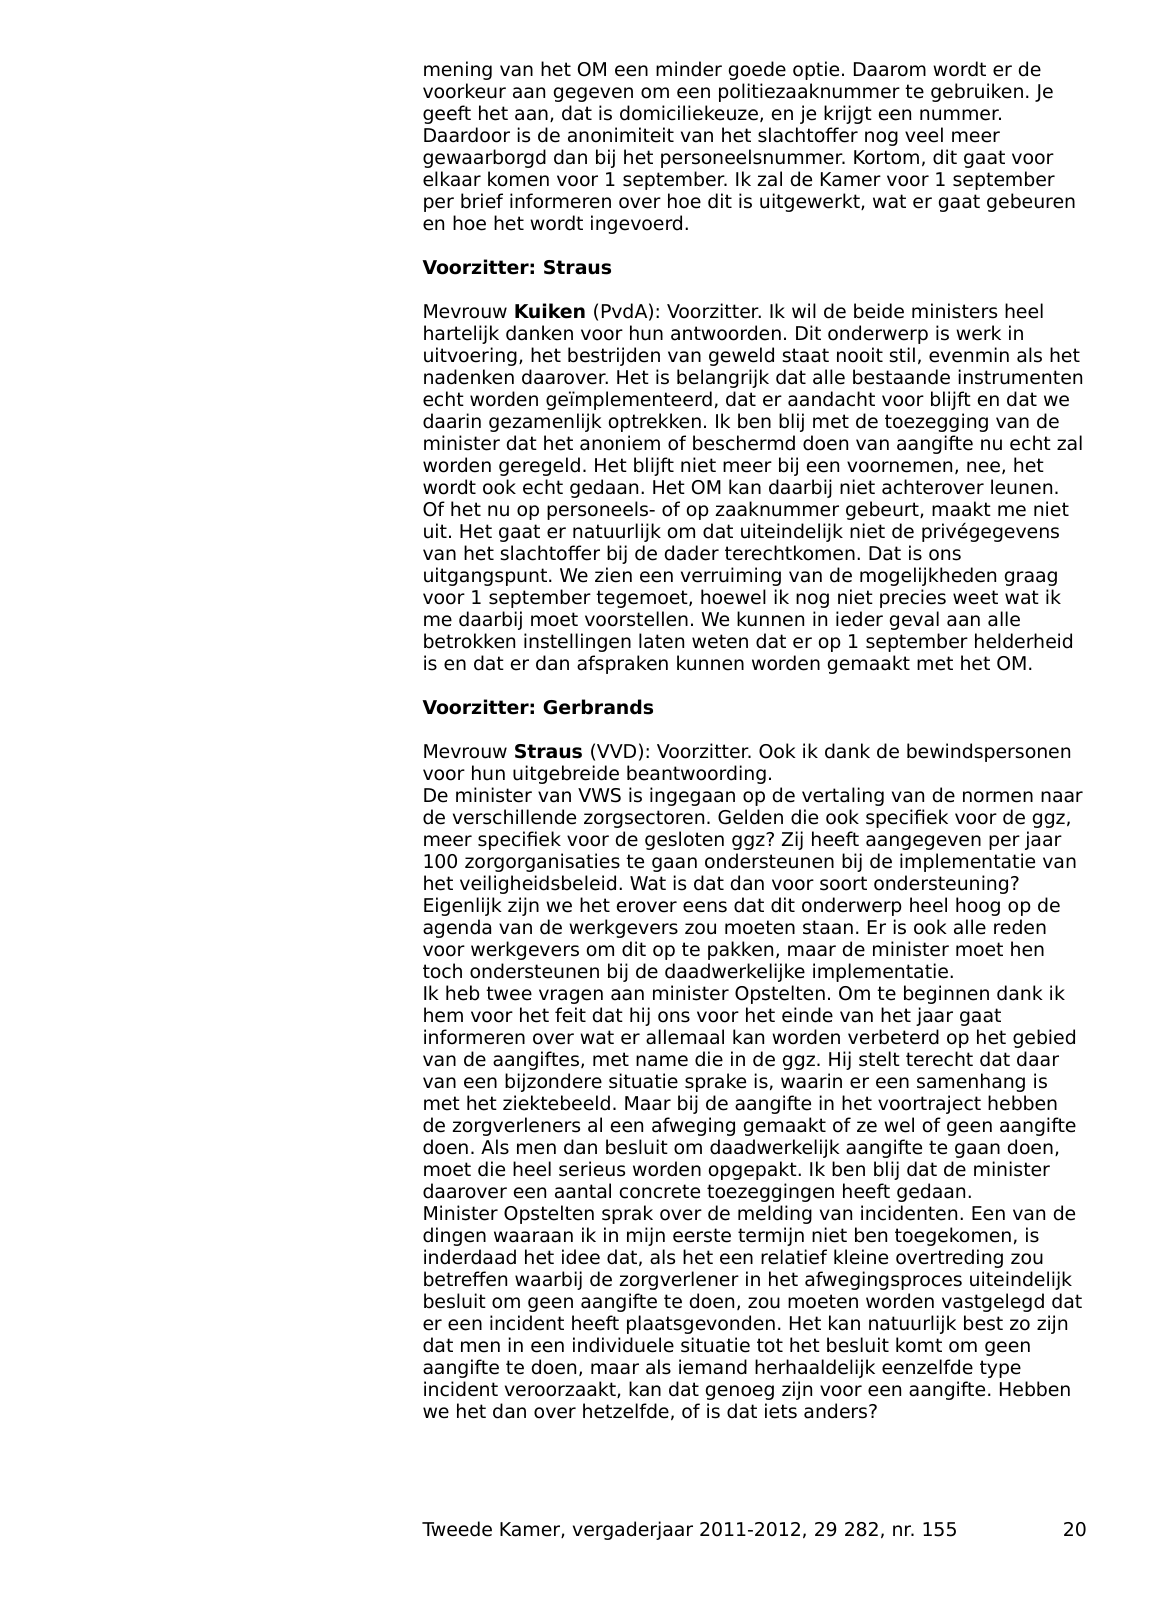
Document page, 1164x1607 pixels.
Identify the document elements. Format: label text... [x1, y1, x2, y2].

subtitle Voorzitter: Straus [422, 257, 1087, 279]
text mening van het OM een minder goede optie. Daarom wordt er de voorkeur aan gegeven om een politiezaaknummer te gebruiken. Je geeft het aan, dat is domiciliekeuze, en je krijgt een nummer. Daardoor is de anonimiteit van het slachtoffer nog veel meer gewaarborgd dan bij het personeelsnummer. Kortom, dit gaat voor elkaar komen voor 1 september. Ik zal de Kamer voor 1 september per brief informeren over hoe dit is uitgewerkt, wat er gaat gebeuren en hoe het wordt ingevoerd. [422, 59, 1087, 235]
text Minister Opstelten sprak over de melding van incidenten. Een van de dingen waaraan ik in mijn eerste termijn niet ben toegekomen, is inderdaad het idee dat, als het een relatief kleine overtreding zou betreffen waarbij de zorgverlener in het afwegingsproces uiteindelijk besluit om geen aangifte te doen, zou moeten worden vastgelegd dat er een incident heeft plaatsgevonden. Het kan natuurlijk best zo zijn dat men in een individuele situatie tot het besluit komt om geen aangifte te doen, maar als iemand herhaaldelijk eenzelfde type incident veroorzaakt, kan dat genoeg zijn voor een aangifte. Hebben we het dan over hetzelfde, of is dat iets anders? [422, 1203, 1087, 1423]
text Mevrouw Kuiken (PvdA): Voorzitter. Ik wil de beide ministers heel hartelijk danken voor hun antwoorden. Dit onderwerp is werk in uitvoering, het bestrijden van geweld staat nooit stil, evenmin als het nadenken daarover. Het is belangrijk dat alle bestaande instrumenten echt worden geïmplementeerd, dat er aandacht voor blijft en dat we daarin gezamenlijk optrekken. Ik ben blij met de toezegging van de minister dat het anoniem of beschermd doen van aangifte nu echt zal worden geregeld. Het blijft niet meer bij een voornemen, nee, het wordt ook echt gedaan. Het OM kan daarbij niet achterover leunen. Of het nu op personeels- of op zaaknummer gebeurt, maakt me niet uit. Het gaat er natuurlijk om dat uiteindelijk niet de privégegevens van het slachtoffer bij de dader terechtkomen. Dat is ons uitgangspunt. We zien een verruiming van de mogelijkheden graag voor 1 september tegemoet, hoewel ik nog niet precies weet wat ik me daarbij moet voorstellen. We kunnen in ieder geval aan alle betrokken instellingen laten weten dat er op 1 september helderheid is en dat er dan afspraken kunnen worden gemaakt met het OM. [422, 301, 1087, 675]
text Ik heb twee vragen aan minister Opstelten. Om te beginnen dank ik hem voor het feit dat hij ons voor het einde van het jaar gaat informeren over wat er allemaal kan worden verbeterd op het gebied van de aangiftes, met name die in de ggz. Hij stelt terecht dat daar van een bijzondere situatie sprake is, waarin er een samenhang is met het ziektebeeld. Maar bij de aangifte in het voortraject hebben de zorgverleners al een afweging gemaakt of ze wel of geen aangifte doen. Als men dan besluit om daadwerkelijk aangifte te gaan doen, moet die heel serieus worden opgepakt. Ik ben blij dat de minister daarover een aantal concrete toezeggingen heeft gedaan. [422, 983, 1087, 1203]
subtitle Voorzitter: Gerbrands [422, 697, 1087, 719]
text Mevrouw Straus (VVD): Voorzitter. Ook ik dank de bewindspersonen voor hun uitgebreide beantwoording. [422, 741, 1087, 785]
text De minister van VWS is ingegaan op de vertaling van de normen naar de verschillende zorgsectoren. Gelden die ook specifiek voor de ggz, meer specifiek voor de gesloten ggz? Zij heeft aangegeven per jaar 100 zorgorganisaties te gaan ondersteunen bij de implementatie van het veiligheidsbeleid. Wat is dat dan voor soort ondersteuning? Eigenlijk zijn we het erover eens dat dit onderwerp heel hoog op de agenda van de werkgevers zou moeten staan. Er is ook alle reden voor werkgevers om dit op te pakken, maar de minister moet hen toch ondersteunen bij de daadwerkelijke implementatie. [422, 785, 1087, 983]
